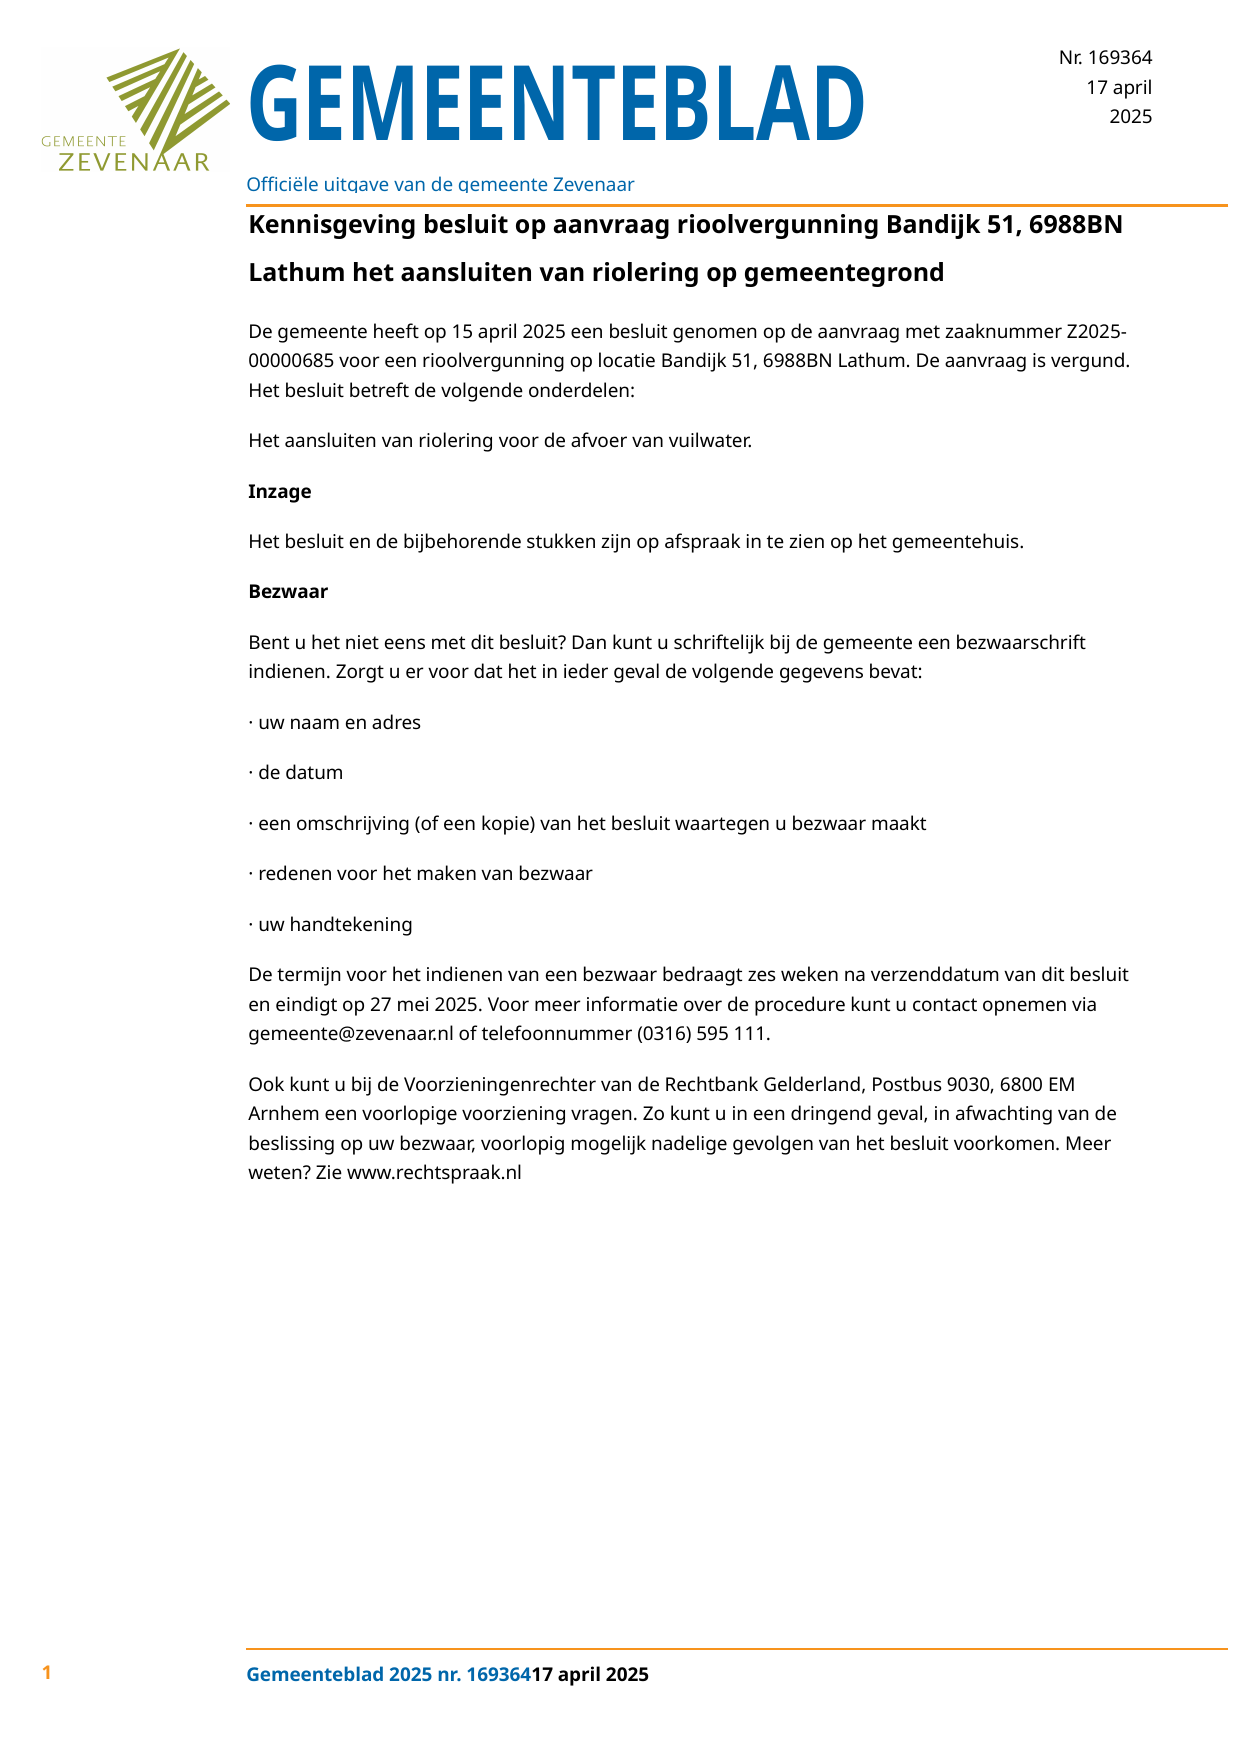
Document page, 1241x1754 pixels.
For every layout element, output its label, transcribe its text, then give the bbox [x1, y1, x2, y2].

text Bent u het niet eens met dit besluit? Dan kunt u schriftelijk bij de gemeente een bezwaarschrift indienen. Zorgt u er voor dat het in ieder geval de volgende gegevens bevat: [248, 629, 1152, 684]
text · uw handtekening [248, 911, 1152, 937]
text De termijn voor het indienen van een bezwaar bedraagt zes weken na verzenddatum van dit besluit en eindigt op 27 mei 2025. Voor meer informatie over de procedure kunt u contact opnemen via gemeente@zevenaar.nl of telefoonnummer (0316) 595 111. [248, 961, 1152, 1046]
text Bezwaar [248, 579, 1152, 604]
text Het aansluiten van riolering voor de afvoer van vuilwater. [248, 427, 1152, 453]
text Kennisgeving besluit op aanvraag rioolvergunning Bandijk 51, 6988BN Lathum het aansluiten van riolering op gemeentegrond [248, 207, 1152, 288]
text Inzage [248, 478, 1152, 504]
text Ook kunt u bij de Voorzieningenrechter van de Rechtbank Gelderland, Postbus 9030, 6800 EM Arnhem een voorlopige voorziening vragen. Zo kunt u in een dringend geval, in afwachting van de beslissing op uw bezwaar, voorlopig mogelijk nadelige gevolgen van het besluit voorkomen. Meer weten? Zie www.rechtspraak.nl [248, 1071, 1152, 1185]
text · redenen voor het maken van bezwaar [248, 860, 1152, 886]
text · een omschrijving (of een kopie) van het besluit waartegen u bezwaar maakt [248, 810, 1152, 836]
text · uw naam en adres [248, 709, 1152, 735]
text · de datum [248, 759, 1152, 785]
picture [41, 47, 231, 172]
text De gemeente heeft op 15 april 2025 een besluit genomen op de aanvraag met zaaknummer Z2025-00000685 voor een rioolvergunning op locatie Bandijk 51, 6988BN Lathum. De aanvraag is vergund. Het besluit betreft de volgende onderdelen: [248, 318, 1152, 403]
text Het besluit en de bijbehorende stukken zijn op afspraak in te zien op het gemeentehuis. [248, 528, 1152, 554]
